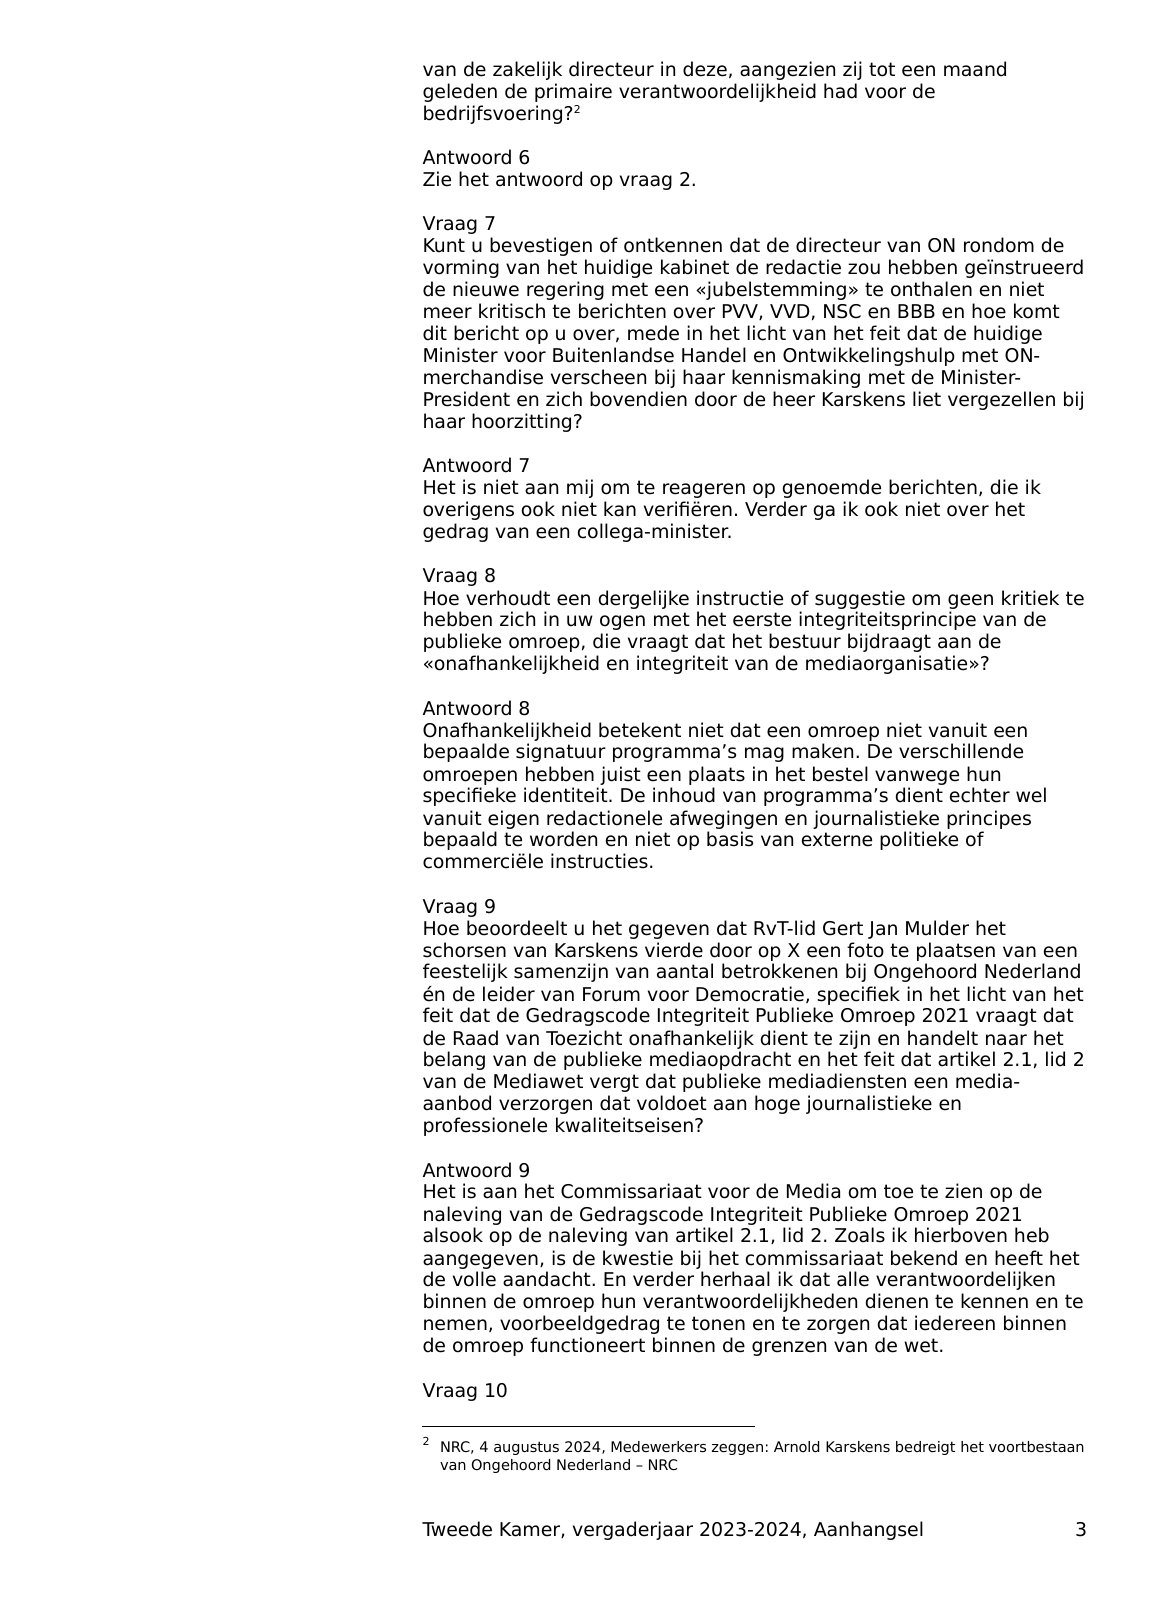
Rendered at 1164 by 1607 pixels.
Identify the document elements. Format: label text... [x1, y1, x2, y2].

text Hoe verhoudt een dergelijke instructie of suggestie om geen kritiek te hebben zich in uw ogen met het eerste integriteitsprincipe van de publieke omroep, die vraagt dat het bestuur bijdraagt aan de «onafhankelijkheid en integriteit van de mediaorganisatie»? [422, 587, 1087, 675]
text Vraag 8 [422, 565, 1087, 587]
text Vraag 7 [422, 213, 1087, 235]
text van de zakelijk directeur in deze, aangezien zij tot een maand geleden de primaire verantwoordelijkheid had voor de bedrijfsvoering? [422, 59, 1087, 125]
text Het is niet aan mij om te reageren op genoemde berichten, die ik overigens ook niet kan verifiëren. Verder ga ik ook niet over het gedrag van een collega-minister. [422, 477, 1087, 543]
text Hoe beoordeelt u het gegeven dat RvT-lid Gert Jan Mulder het schorsen van Karskens vierde door op X een foto te plaatsen van een feestelijk samenzijn van aantal betrokkenen bij Ongehoord Nederland én de leider van Forum voor Democratie, specifiek in het licht van het feit dat de Gedragscode Integriteit Publieke Omroep 2021 vraagt dat de Raad van Toezicht onafhankelijk dient te zijn en handelt naar het belang van de publieke mediaopdracht en het feit dat artikel 2.1, lid 2 van de Mediawet vergt dat publieke mediadiensten een media-aanbod verzorgen dat voldoet aan hoge journalistieke en professionele kwaliteitseisen? [422, 917, 1087, 1137]
text Antwoord 9 [422, 1159, 1087, 1181]
text Zie het antwoord op vraag 2. [422, 169, 1087, 191]
text Antwoord 7 [422, 455, 1087, 477]
text Het is aan het Commissariaat voor de Media om toe te zien op de naleving van de Gedragscode Integriteit Publieke Omroep 2021 alsook op de naleving van artikel 2.1, lid 2. Zoals ik hierboven heb aangegeven, is de kwestie bij het commissariaat bekend en heeft het de volle aandacht. En verder herhaal ik dat alle verantwoordelijken binnen de omroep hun verantwoordelijkheden dienen te kennen en te nemen, voorbeeldgedrag te tonen en te zorgen dat iedereen binnen de omroep functioneert binnen de grenzen van de wet. [422, 1181, 1087, 1357]
text NRC, 4 augustus 2024, Medewerkers zeggen: Arnold Karskens bedreigt het voortbestaan van Ongehoord Nederland – NRC [422, 1435, 1087, 1474]
text Onafhankelijkheid betekent niet dat een omroep niet vanuit een bepaalde signatuur programma’s mag maken. De verschillende omroepen hebben juist een plaats in het bestel vanwege hun specifieke identiteit. De inhoud van programma’s dient echter wel vanuit eigen redactionele afwegingen en journalistieke principes bepaald te worden en niet op basis van externe politieke of commerciële instructies. [422, 719, 1087, 873]
text Antwoord 6 [422, 147, 1087, 169]
text Kunt u bevestigen of ontkennen dat de directeur van ON rondom de vorming van het huidige kabinet de redactie zou hebben geïnstrueerd de nieuwe regering met een «jubelstemming» te onthalen en niet meer kritisch te berichten over PVV, VVD, NSC en BBB en hoe komt dit bericht op u over, mede in het licht van het feit dat de huidige Minister voor Buitenlandse Handel en Ontwikkelingshulp met ON-merchandise verscheen bij haar kennismaking met de Minister-President en zich bovendien door de heer Karskens liet vergezellen bij haar hoorzitting? [422, 235, 1087, 433]
text Vraag 10 [422, 1379, 1087, 1401]
text Antwoord 8 [422, 697, 1087, 719]
text Vraag 9 [422, 896, 1087, 917]
